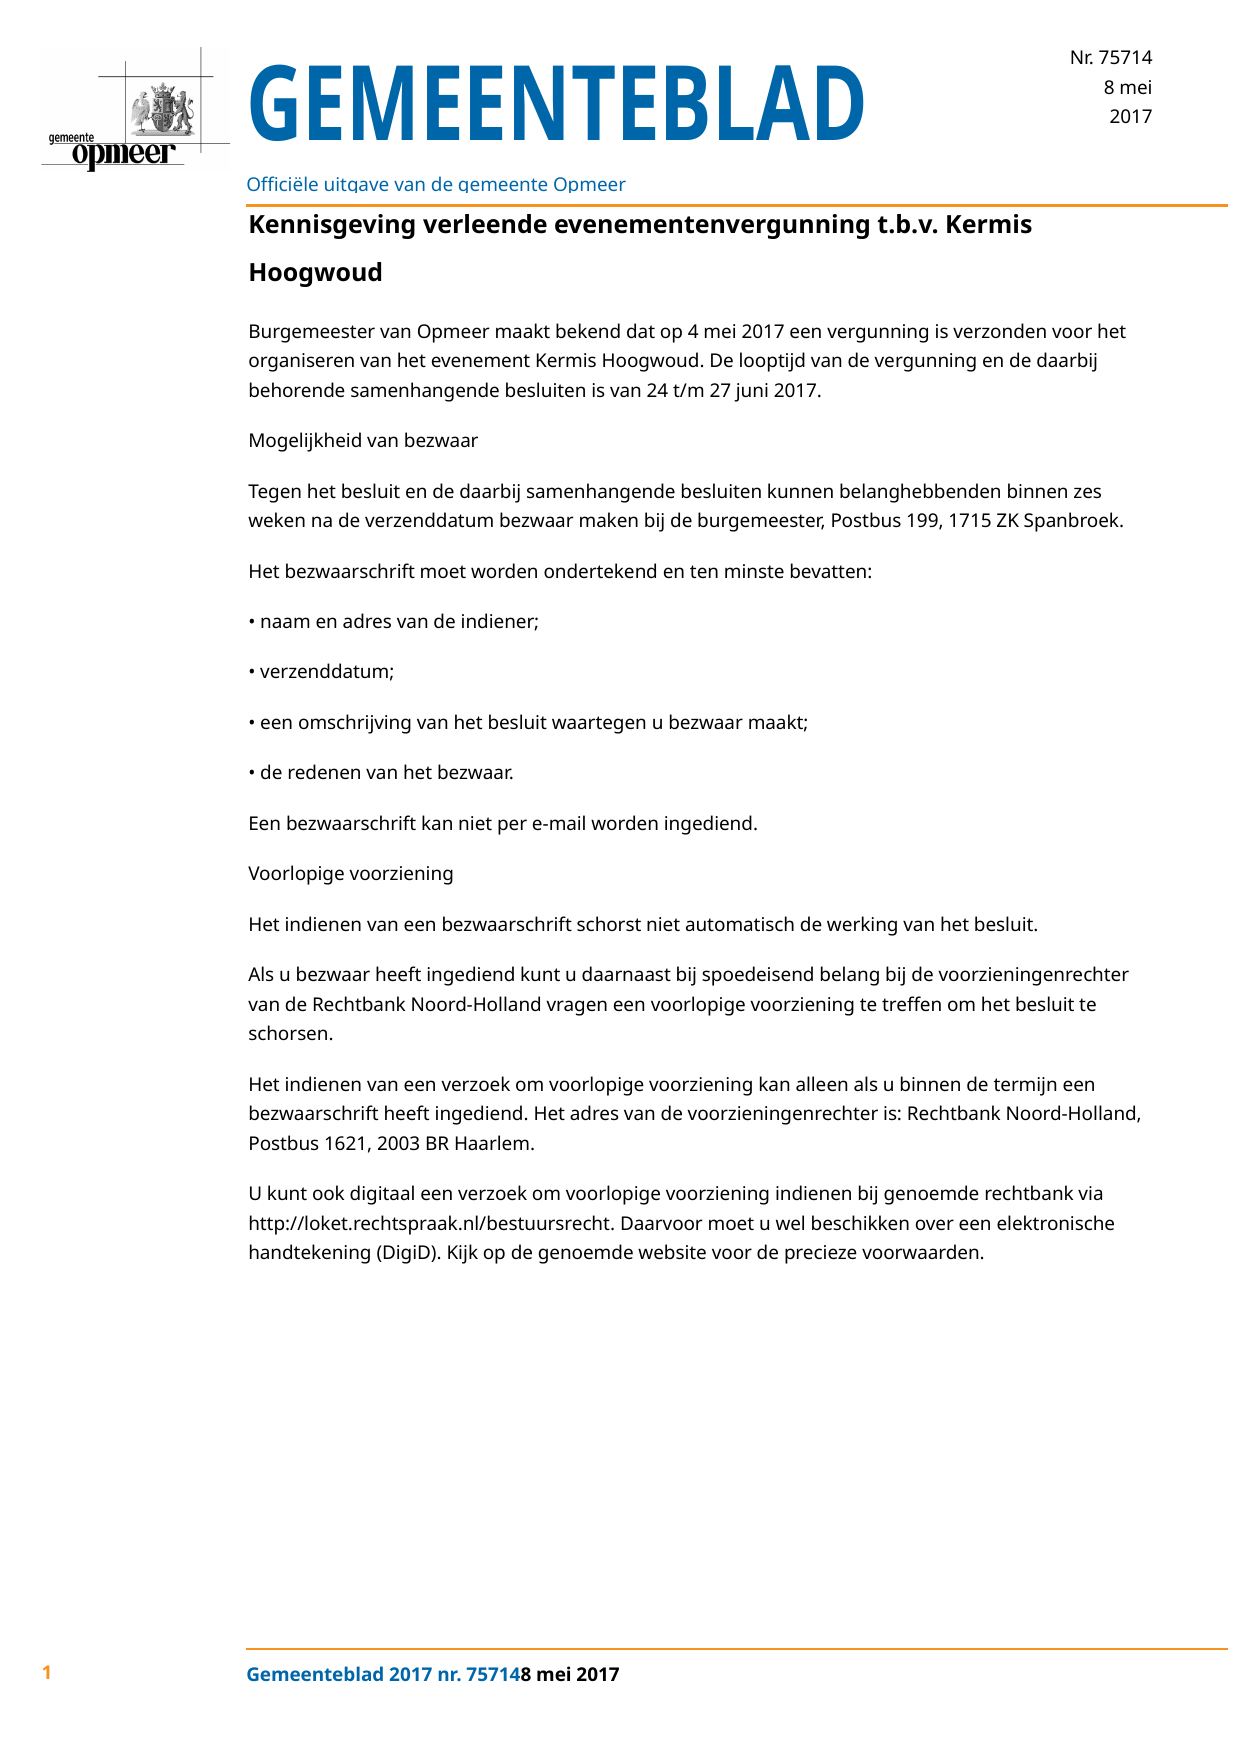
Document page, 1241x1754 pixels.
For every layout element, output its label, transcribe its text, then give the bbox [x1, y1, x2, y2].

text Kennisgeving verleende evenementenvergunning t.b.v. Kermis Hoogwoud [248, 207, 1152, 288]
text Als u bezwaar heeft ingediend kunt u daarnaast bij spoedeisend belang bij de voorzieningenrechter van de Rechtbank Noord-Holland vragen een voorlopige voorziening te treffen om het besluit te schorsen. [248, 961, 1152, 1046]
text Mogelijkheid van bezwaar [248, 427, 1152, 453]
text • een omschrijving van het besluit waartegen u bezwaar maakt; [248, 709, 1152, 735]
text U kunt ook digitaal een verzoek om voorlopige voorziening indienen bij genoemde rechtbank via http://loket.rechtspraak.nl/bestuursrecht. Daarvoor moet u wel beschikken over een elektronische handtekening (DigiD). Kijk op de genoemde website voor de precieze voorwaarden. [248, 1180, 1152, 1265]
text Burgemeester van Opmeer maakt bekend dat op 4 mei 2017 een vergunning is verzonden voor het organiseren van het evenement Kermis Hoogwoud. De looptijd van de vergunning en de daarbij behorende samenhangende besluiten is van 24 t/m 27 juni 2017. [248, 318, 1152, 403]
picture [41, 47, 231, 172]
text Het bezwaarschrift moet worden ondertekend en ten minste bevatten: [248, 558, 1152, 584]
text Voorlopige voorziening [248, 860, 1152, 886]
text Het indienen van een bezwaarschrift schorst niet automatisch de werking van het besluit. [248, 911, 1152, 937]
text • naam en adres van de indiener; [248, 608, 1152, 634]
text • verzenddatum; [248, 659, 1152, 684]
text Het indienen van een verzoek om voorlopige voorziening kan alleen als u binnen de termijn een bezwaarschrift heeft ingediend. Het adres van de voorzieningenrechter is: Rechtbank Noord-Holland, Postbus 1621, 2003 BR Haarlem. [248, 1071, 1152, 1156]
text Een bezwaarschrift kan niet per e-mail worden ingediend. [248, 810, 1152, 836]
text Tegen het besluit en de daarbij samenhangende besluiten kunnen belanghebbenden binnen zes weken na de verzenddatum bezwaar maken bij de burgemeester, Postbus 199, 1715 ZK Spanbroek. [248, 478, 1152, 533]
text • de redenen van het bezwaar. [248, 759, 1152, 785]
